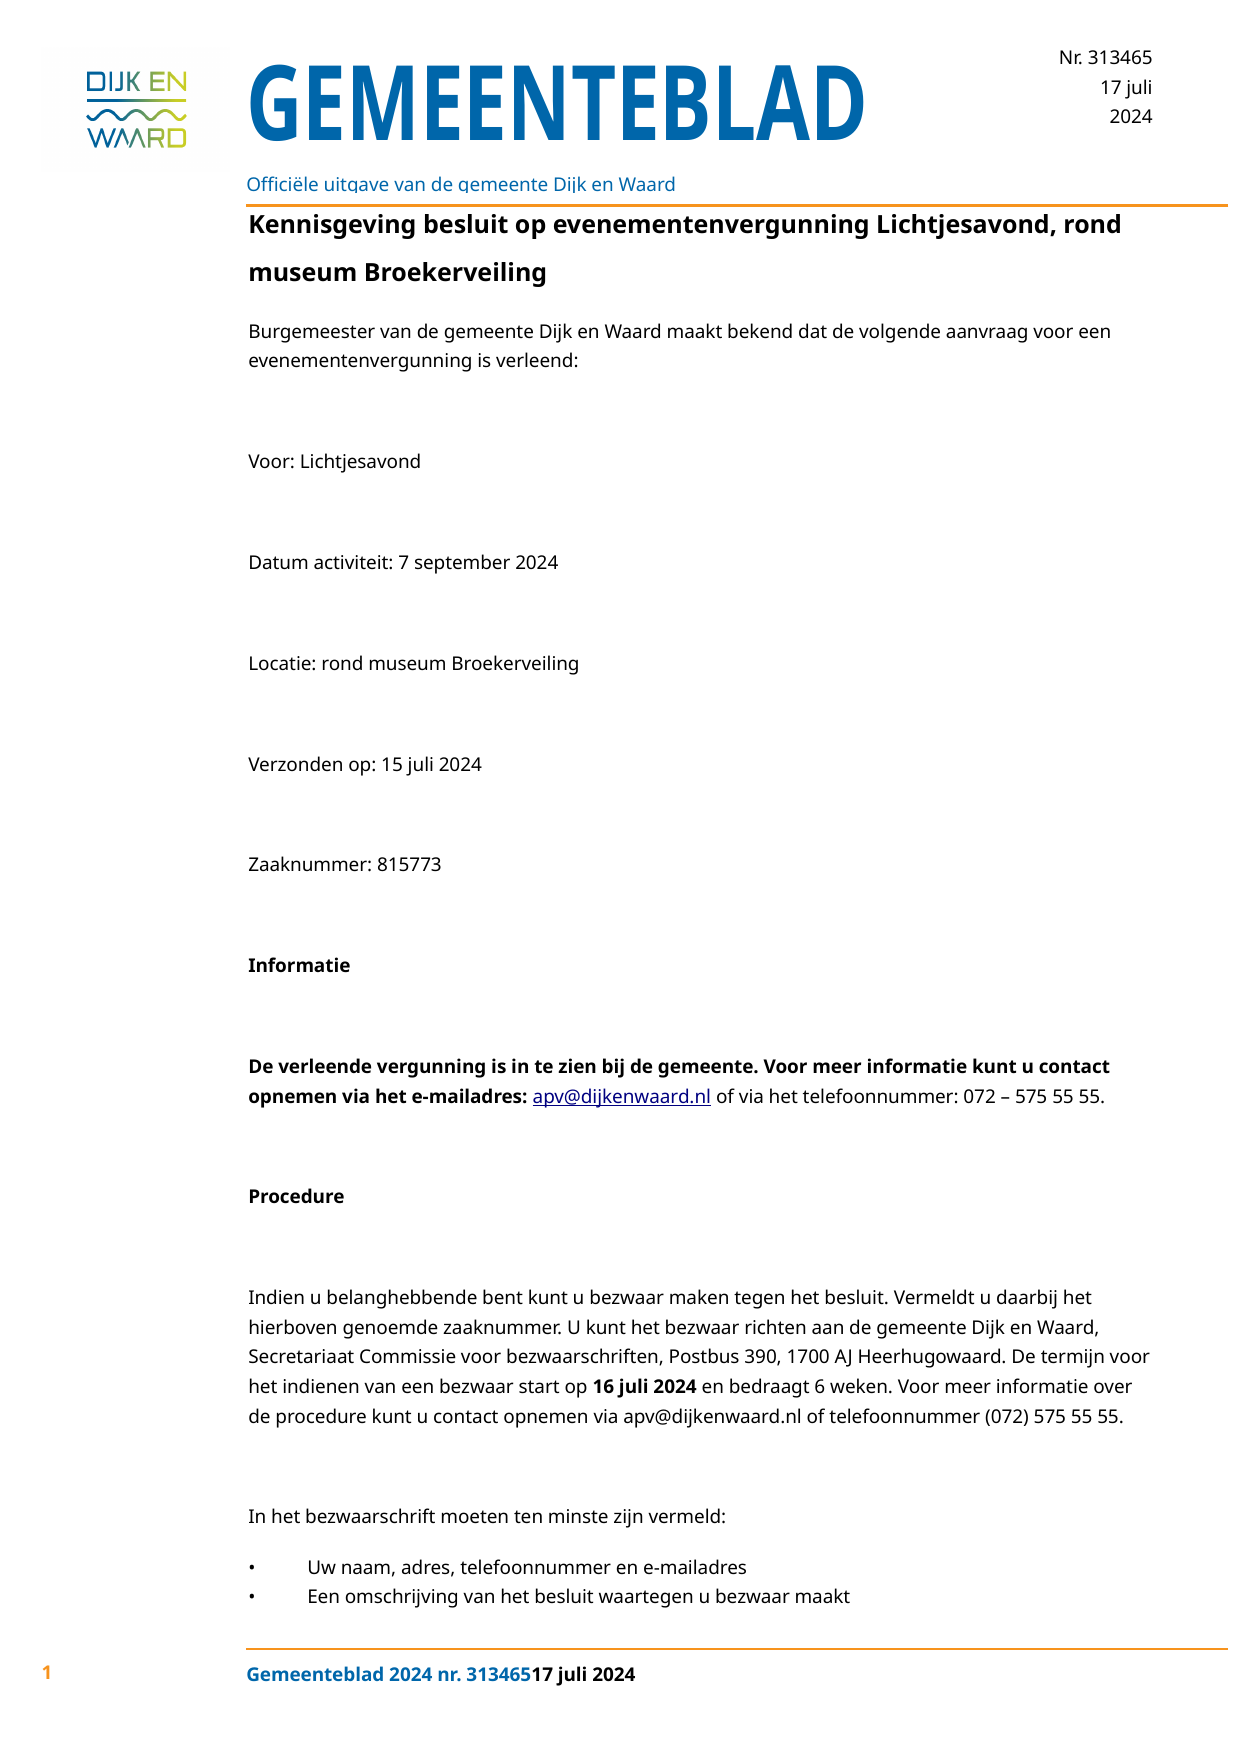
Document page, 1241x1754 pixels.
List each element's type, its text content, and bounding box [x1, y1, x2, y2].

text Kennisgeving besluit op evenementenvergunning Lichtjesavond, rond museum Broekerveiling [248, 207, 1152, 288]
text Indien u belanghebbende bent kunt u bezwaar maken tegen het besluit. Vermeldt u daarbij het hierboven genoemde zaaknummer. U kunt het bezwaar richten aan de gemeente Dijk en Waard, Secretariaat Commissie voor bezwaarschriften, Postbus 390, 1700 AJ Heerhugowaard. De termijn voor het indienen van een bezwaar start op 16 juli 2024 en bedraagt 6 weken. Voor meer informatie over de procedure kunt u contact opnemen via apv@dijkenwaard.nl of telefoonnummer (072) 575 55 55. [248, 1284, 1152, 1429]
text Zaaknummer: 815773 [248, 852, 1152, 877]
text De verleende vergunning is in te zien bij de gemeente. Voor meer informatie kunt u contact opnemen via het e-mailadres: apv@dijkenwaard.nl of via het telefoonnummer: 072 – 575 55 55. [248, 1053, 1152, 1109]
text Procedure [248, 1184, 1152, 1209]
text Burgemeester van de gemeente Dijk en Waard maakt bekend dat de volgende aanvraag voor een evenementenvergunning is verleend: [248, 318, 1152, 373]
list Een omschrijving van het besluit waartegen u bezwaar maakt [248, 1584, 1152, 1609]
list Uw naam, adres, telefoonnummer en e-mailadres [248, 1554, 1152, 1580]
picture [41, 47, 231, 172]
text Informatie [248, 952, 1152, 978]
text Verzonden op: 15 juli 2024 [248, 751, 1152, 777]
text Datum activiteit: 7 september 2024 [248, 549, 1152, 575]
text Locatie: rond museum Broekerveiling [248, 650, 1152, 676]
text In het bezwaarschrift moeten ten minste zijn vermeld: [248, 1504, 1152, 1529]
text Voor: Lichtjesavond [248, 448, 1152, 474]
